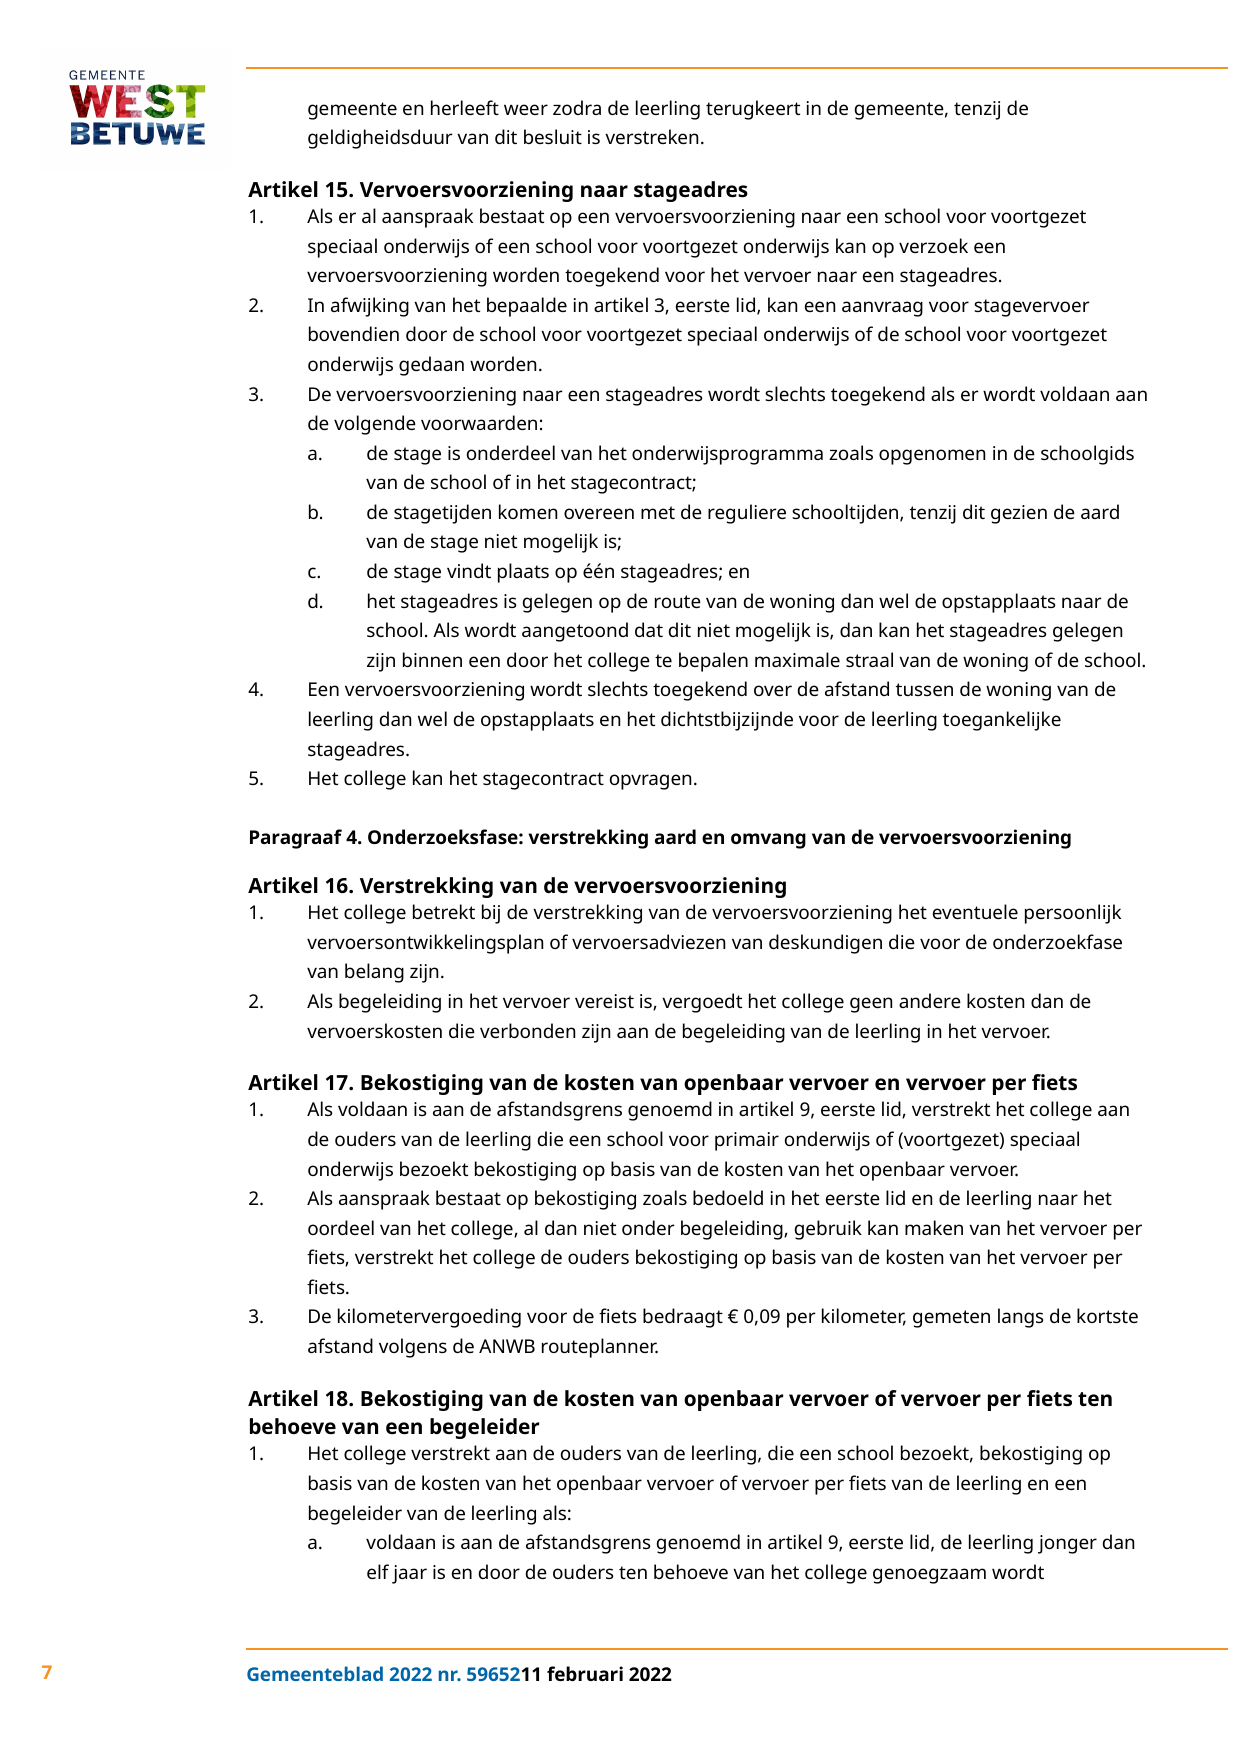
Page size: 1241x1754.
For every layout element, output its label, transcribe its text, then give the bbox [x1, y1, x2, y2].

list de stage vindt plaats op één stageadres; en [307, 558, 1152, 584]
list Een vervoersvoorziening wordt slechts toegekend over de afstand tussen de woning van de leerling dan wel de opstapplaats en het dichtstbijzijnde voor de leerling toegankelijke stageadres. [248, 677, 1152, 761]
list In afwijking van het bepaalde in artikel 3, eerste lid, kan een aanvraag voor stagevervoer bovendien door de school voor voortgezet speciaal onderwijs of de school voor voortgezet onderwijs gedaan worden. [248, 292, 1152, 377]
text Artikel 15. Vervoersvoorziening naar stageadres [248, 175, 1152, 203]
list gemeente en herleeft weer zodra de leerling terugkeert in de gemeente, tenzij de geldigheidsduur van dit besluit is verstreken. [248, 95, 1152, 150]
list Als begeleiding in het vervoer vereist is, vergoedt het college geen andere kosten dan de vervoerskosten die verbonden zijn aan de begeleiding van de leerling in het vervoer. [248, 988, 1152, 1043]
list De vervoersvoorziening naar een stageadres wordt slechts toegekend als er wordt voldaan aan de volgende voorwaarden: [248, 381, 1152, 436]
list de stagetijden komen overeen met de reguliere schooltijden, tenzij dit gezien de aard van de stage niet mogelijk is; [307, 499, 1152, 554]
list de stage is onderdeel van het onderwijsprogramma zoals opgenomen in de schoolgids van de school of in het stagecontract; [307, 440, 1152, 495]
text Artikel 17. Bekostiging van de kosten van openbaar vervoer en vervoer per fiets [248, 1068, 1152, 1097]
list Het college verstrekt aan de ouders van de leerling, die een school bezoekt, bekostiging op basis van de kosten van het openbaar vervoer of vervoer per fiets van de leerling en een begeleider van de leerling als: [248, 1441, 1152, 1526]
list het stageadres is gelegen op de route van de woning dan wel de opstapplaats naar de school. Als wordt aangetoond dat dit niet mogelijk is, dan kan het stageadres gelegen zijn binnen een door het college te bepalen maximale straal van de woning of de school. [307, 588, 1152, 673]
list Als voldaan is aan de afstandsgrens genoemd in artikel 9, eerste lid, verstrekt het college aan de ouders van de leerling die een school voor primair onderwijs of (voortgezet) speciaal onderwijs bezoekt bekostiging op basis van de kosten van het openbaar vervoer. [248, 1097, 1152, 1182]
text Artikel 18. Bekostiging van de kosten van openbaar vervoer of vervoer per fiets ten behoeve van een begeleider [248, 1384, 1152, 1441]
list Het college kan het stagecontract opvragen. [248, 765, 1152, 791]
list Als er al aanspraak bestaat op een vervoersvoorziening naar een school voor voortgezet speciaal onderwijs of een school voor voortgezet onderwijs kan op verzoek een vervoersvoorziening worden toegekend voor het vervoer naar een stageadres. [248, 203, 1152, 288]
list De kilometervergoeding voor de fiets bedraagt € 0,09 per kilometer, gemeten langs de kortste afstand volgens de ANWB routeplanner. [248, 1304, 1152, 1359]
list voldaan is aan de afstandsgrens genoemd in artikel 9, eerste lid, de leerling jonger dan elf jaar is en door de ouders ten behoeve van het college genoegzaam wordt [307, 1529, 1152, 1585]
list Als aanspraak bestaat op bekostiging zoals bedoeld in het eerste lid en de leerling naar het oordeel van het college, al dan niet onder begeleiding, gebruik kan maken van het vervoer per fiets, verstrekt het college de ouders bekostiging op basis van de kosten van het vervoer per fiets. [248, 1185, 1152, 1300]
text Artikel 16. Verstrekking van de vervoersvoorziening [248, 871, 1152, 899]
text Paragraaf 4. Onderzoeksfase: verstrekking aard en omvang van de vervoersvoorziening [248, 824, 1152, 850]
picture [41, 47, 231, 172]
list Het college betrekt bij de verstrekking van de vervoersvoorziening het eventuele persoonlijk vervoersontwikkelingsplan of vervoersadviezen van deskundigen die voor de onderzoekfase van belang zijn. [248, 899, 1152, 984]
